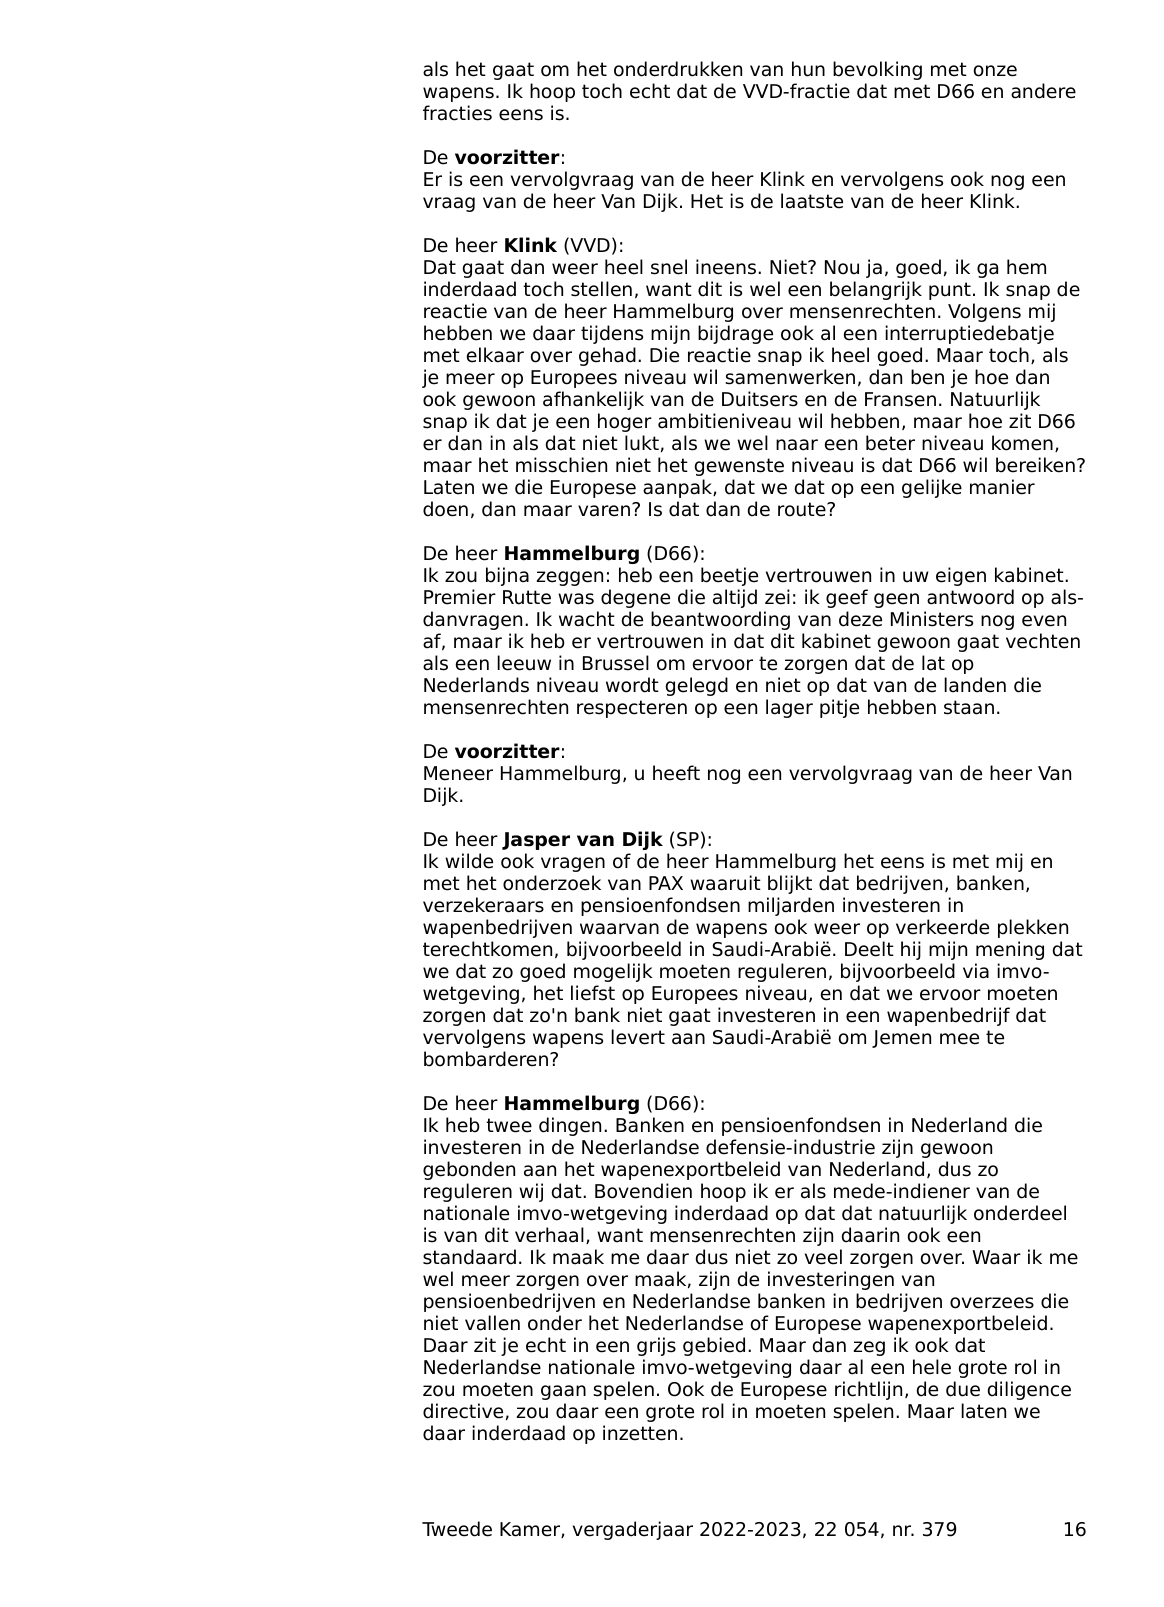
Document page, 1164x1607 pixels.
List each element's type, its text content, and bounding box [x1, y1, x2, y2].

text Ik wilde ook vragen of de heer Hammelburg het eens is met mij en met het onderzoek van PAX waaruit blijkt dat bedrijven, banken, verzekeraars en pensioenfondsen miljarden investeren in wapenbedrijven waarvan de wapens ook weer op verkeerde plekken terechtkomen, bijvoorbeeld in Saudi-Arabië. Deelt hij mijn mening dat we dat zo goed mogelijk moeten reguleren, bijvoorbeeld via imvo-wetgeving, het liefst op Europees niveau, en dat we ervoor moeten zorgen dat zo'n bank niet gaat investeren in een wapenbedrijf dat vervolgens wapens levert aan Saudi-Arabië om Jemen mee te bombarderen? [422, 851, 1087, 1071]
text als het gaat om het onderdrukken van hun bevolking met onze wapens. Ik hoop toch echt dat de VVD-fractie dat met D66 en andere fracties eens is. [422, 59, 1087, 125]
text Er is een vervolgvraag van de heer Klink en vervolgens ook nog een vraag van de heer Van Dijk. Het is de laatste van de heer Klink. [422, 169, 1087, 213]
text Meneer Hammelburg, u heeft nog een vervolgvraag van de heer Van Dijk. [422, 763, 1087, 807]
text Ik zou bijna zeggen: heb een beetje vertrouwen in uw eigen kabinet. Premier Rutte was degene die altijd zei: ik geef geen antwoord op als-danvragen. Ik wacht de beantwoording van deze Ministers nog even af, maar ik heb er vertrouwen in dat dit kabinet gewoon gaat vechten als een leeuw in Brussel om ervoor te zorgen dat de lat op Nederlands niveau wordt gelegd en niet op dat van de landen die mensenrechten respecteren op een lager pitje hebben staan. [422, 565, 1087, 719]
text De voorzitter: [422, 147, 1087, 169]
text De heer Jasper van Dijk (SP): [422, 829, 1087, 851]
text Dat gaat dan weer heel snel ineens. Niet? Nou ja, goed, ik ga hem inderdaad toch stellen, want dit is wel een belangrijk punt. Ik snap de reactie van de heer Hammelburg over mensenrechten. Volgens mij hebben we daar tijdens mijn bijdrage ook al een interruptiedebatje met elkaar over gehad. Die reactie snap ik heel goed. Maar toch, als je meer op Europees niveau wil samenwerken, dan ben je hoe dan ook gewoon afhankelijk van de Duitsers en de Fransen. Natuurlijk snap ik dat je een hoger ambitieniveau wil hebben, maar hoe zit D66 er dan in als dat niet lukt, als we wel naar een beter niveau komen, maar het misschien niet het gewenste niveau is dat D66 wil bereiken? Laten we die Europese aanpak, dat we dat op een gelijke manier doen, dan maar varen? Is dat dan de route? [422, 257, 1087, 521]
text De voorzitter: [422, 741, 1087, 763]
text De heer Klink (VVD): [422, 235, 1087, 257]
text De heer Hammelburg (D66): [422, 1093, 1087, 1115]
text Ik heb twee dingen. Banken en pensioenfondsen in Nederland die investeren in de Nederlandse defensie-industrie zijn gewoon gebonden aan het wapenexportbeleid van Nederland, dus zo reguleren wij dat. Bovendien hoop ik er als mede-indiener van de nationale imvo-wetgeving inderdaad op dat dat natuurlijk onderdeel is van dit verhaal, want mensenrechten zijn daarin ook een standaard. Ik maak me daar dus niet zo veel zorgen over. Waar ik me wel meer zorgen over maak, zijn de investeringen van pensioenbedrijven en Nederlandse banken in bedrijven overzees die niet vallen onder het Nederlandse of Europese wapenexportbeleid. Daar zit je echt in een grijs gebied. Maar dan zeg ik ook dat Nederlandse nationale imvo-wetgeving daar al een hele grote rol in zou moeten gaan spelen. Ook de Europese richtlijn, de due diligence directive, zou daar een grote rol in moeten spelen. Maar laten we daar inderdaad op inzetten. [422, 1115, 1087, 1445]
text De heer Hammelburg (D66): [422, 543, 1087, 565]
